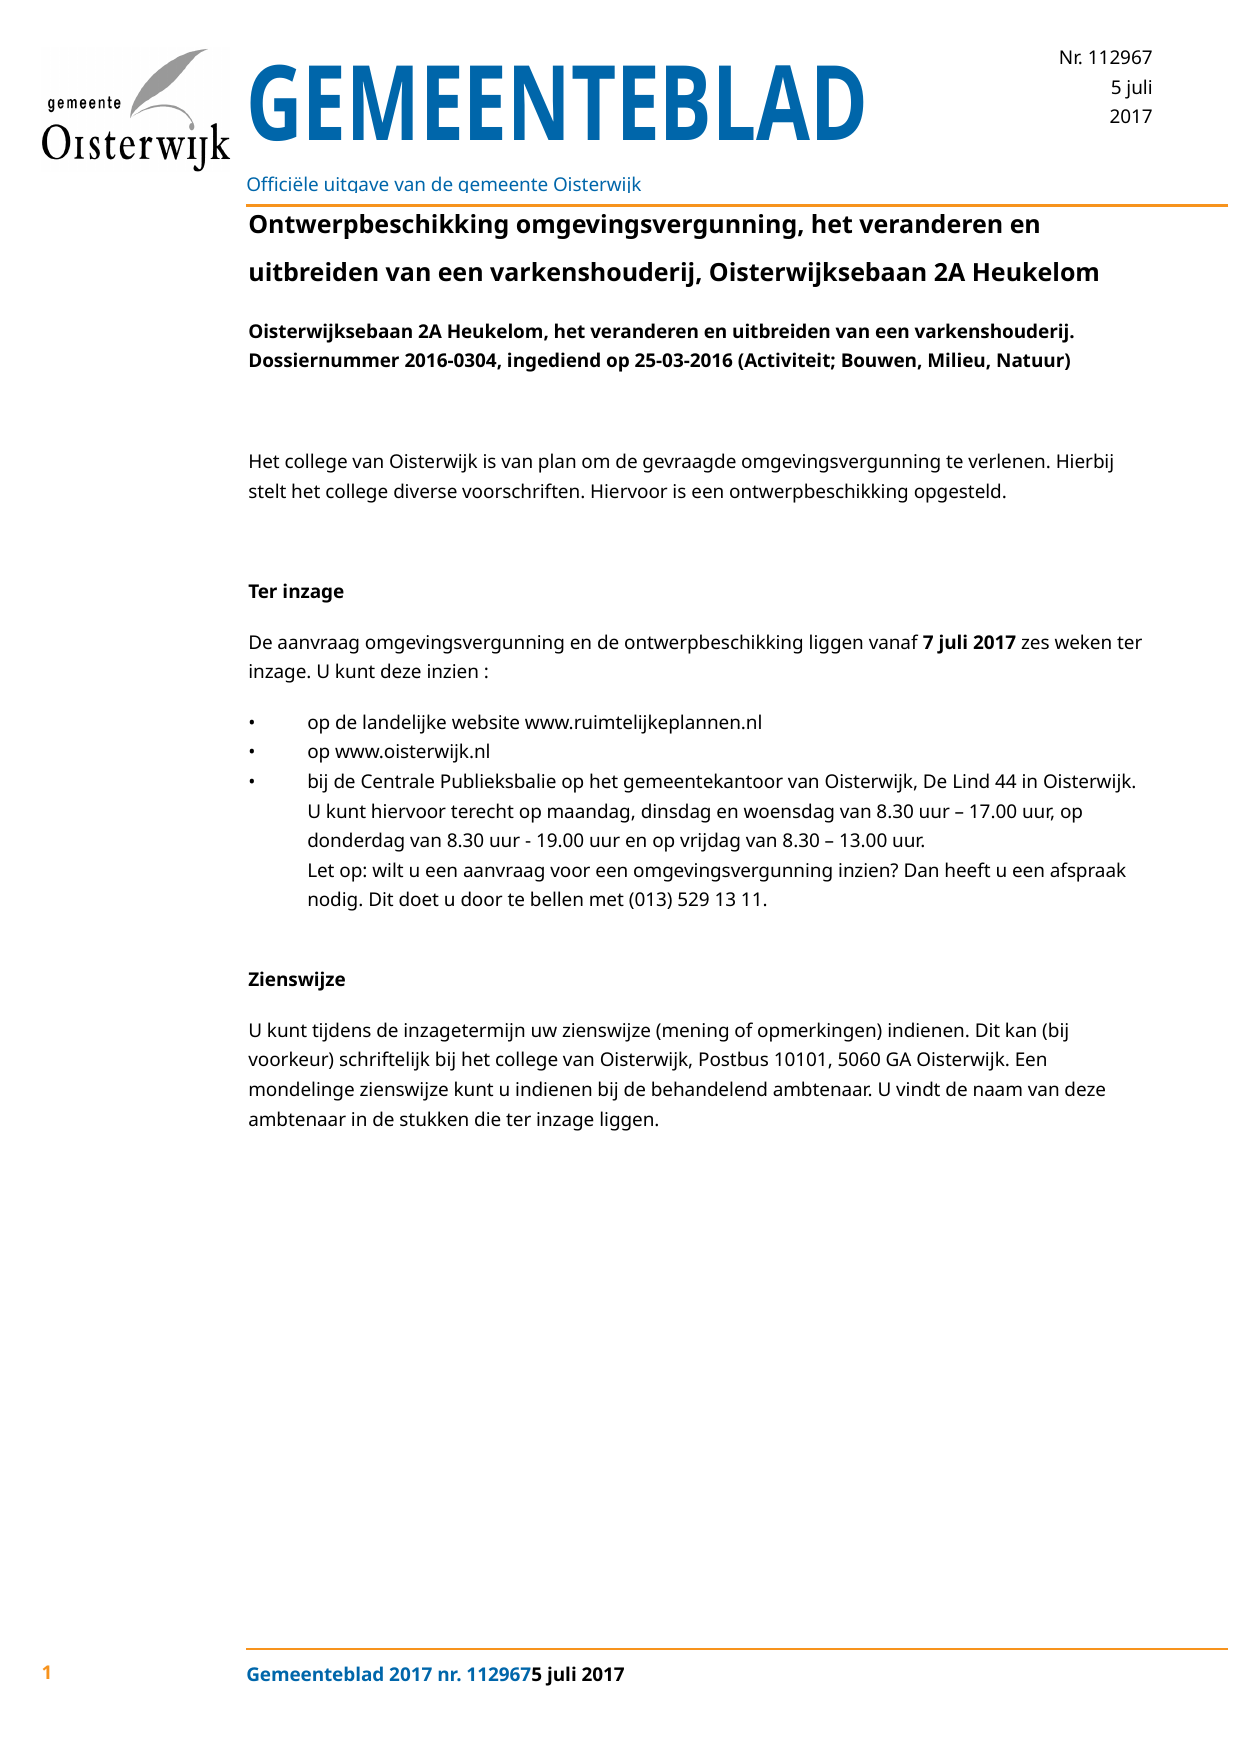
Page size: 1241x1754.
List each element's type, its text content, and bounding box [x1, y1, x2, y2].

text U kunt tijdens de inzagetermijn uw zienswijze (mening of opmerkingen) indienen. Dit kan (bij voorkeur) schriftelijk bij het college van Oisterwijk, Postbus 10101, 5060 GA Oisterwijk. Een mondelinge zienswijze kunt u indienen bij de behandelend ambtenaar. U vindt de naam van deze ambtenaar in de stukken die ter inzage liggen. [248, 1017, 1152, 1132]
text Ontwerpbeschikking omgevingsvergunning, het veranderen en uitbreiden van een varkenshouderij, Oisterwijksebaan 2A Heukelom [248, 207, 1152, 288]
list op de landelijke website www.ruimtelijkeplannen.nl [248, 709, 1152, 735]
list bij de Centrale Publieksbalie op het gemeentekantoor van Oisterwijk, De Lind 44 in Oisterwijk. U kunt hiervoor terecht op maandag, dinsdag en woensdag van 8.30 uur – 17.00 uur, op donderdag van 8.30 uur - 19.00 uur en op vrijdag van 8.30 – 13.00 uur. [248, 768, 1152, 853]
text Zienswijze [248, 967, 1152, 992]
text De aanvraag omgevingsvergunning en de ontwerpbeschikking liggen vanaf 7 juli 2017 zes weken ter inzage. U kunt deze inzien : [248, 629, 1152, 684]
picture [41, 47, 231, 172]
text Ter inzage [248, 579, 1152, 604]
text Oisterwijksebaan 2A Heukelom, het veranderen en uitbreiden van een varkenshouderij. Dossiernummer 2016-0304, ingediend op 25-03-2016 (Activiteit; Bouwen, Milieu, Natuur) [248, 318, 1152, 373]
text Het college van Oisterwijk is van plan om de gevraagde omgevingsvergunning te verlenen. Hierbij stelt het college diverse voorschriften. Hiervoor is een ontwerpbeschikking opgesteld. [248, 448, 1152, 504]
list op www.oisterwijk.nl [248, 739, 1152, 764]
list Let op: wilt u een aanvraag voor een omgevingsvergunning inzien? Dan heeft u een afspraak nodig. Dit doet u door te bellen met (013) 529 13 11. [248, 857, 1152, 912]
